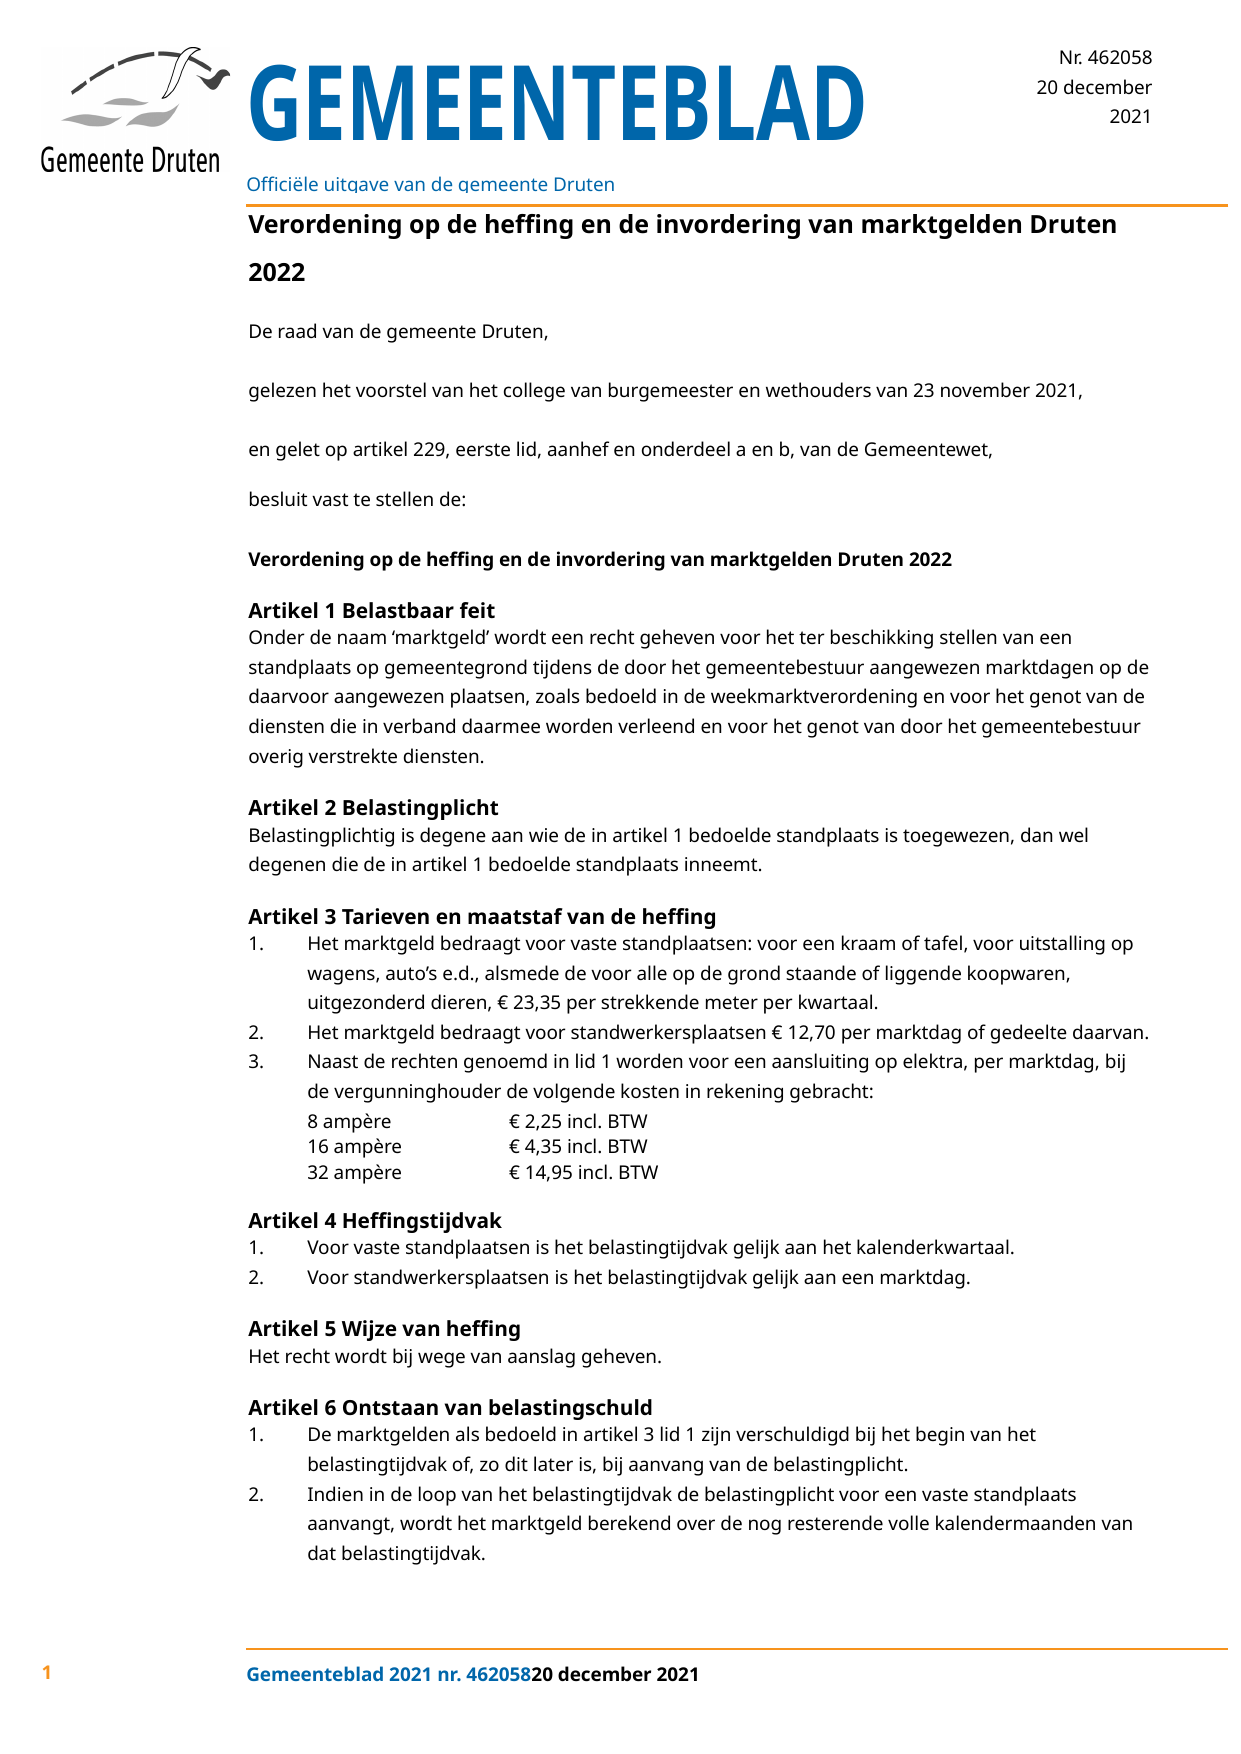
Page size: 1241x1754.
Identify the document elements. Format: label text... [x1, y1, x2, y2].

text Verordening op de heffing en de invordering van marktgelden Druten 2022 [248, 207, 1152, 288]
table_header € 2,25 incl. BTW [509, 1108, 1211, 1133]
text Het recht wordt bij wege van aanslag geheven. [248, 1343, 1152, 1368]
list Voor standwerkersplaatsen is het belastingtijdvak gelijk aan een marktdag. [248, 1264, 1152, 1290]
text Artikel 6 Ontstaan van belastingschuld [248, 1393, 1152, 1422]
text Artikel 1 Belastbaar feit [248, 596, 1152, 624]
text en gelet op artikel 229, eerste lid, aanhef en onderdeel a en b, van de Gemeentewet, [248, 436, 1152, 462]
list Het marktgeld bedraagt voor vaste standplaatsen: voor een kraam of tafel, voor uitstalling op wagens, auto’s e.d., alsmede de voor alle op de grond staande of liggende koopwaren, uitgezonderd dieren, € 23,35 per strekkende meter per kwartaal. [248, 930, 1152, 1015]
table_cell 16 ampère [307, 1134, 509, 1159]
text Artikel 3 Tarieven en maatstaf van de heffing [248, 902, 1152, 930]
text besluit vast te stellen de: [248, 487, 1152, 512]
picture [41, 47, 231, 172]
list Voor vaste standplaatsen is het belastingtijdvak gelijk aan het kalenderkwartaal. [248, 1234, 1152, 1260]
text Onder de naam ‘marktgeld’ wordt een recht geheven voor het ter beschikking stellen van een standplaats op gemeentegrond tijdens de door het gemeentebestuur aangewezen marktdagen op de daarvoor aangewezen plaatsen, zoals bedoeld in de weekmarktverordening en voor het genot van de diensten die in verband daarmee worden verleend en voor het genot van door het gemeentebestuur overig verstrekte diensten. [248, 624, 1152, 769]
text De raad van de gemeente Druten, [248, 318, 1152, 344]
text Artikel 5 Wijze van heffing [248, 1314, 1152, 1343]
text Belastingplichtig is degene aan wie de in artikel 1 bedoelde standplaats is toegewezen, dan wel degenen die de in artikel 1 bedoelde standplaats inneemt. [248, 822, 1152, 877]
text Artikel 2 Belastingplicht [248, 793, 1152, 822]
list Het marktgeld bedraagt voor standwerkersplaatsen € 12,70 per marktdag of gedeelte daarvan. [248, 1019, 1152, 1045]
text Verordening op de heffing en de invordering van marktgelden Druten 2022 [248, 546, 1152, 571]
list Naast de rechten genoemd in lid 1 worden voor een aansluiting op elektra, per marktdag, bij de vergunninghouder de volgende kosten in rekening gebracht: [248, 1048, 1152, 1104]
list Indien in de loop van het belastingtijdvak de belastingplicht voor een vaste standplaats aanvangt, wordt het marktgeld berekend over de nog resterende volle kalendermaanden van dat belastingtijdvak. [248, 1481, 1152, 1566]
list De marktgelden als bedoeld in artikel 3 lid 1 zijn verschuldigd bij het begin van het belastingtijdvak of, zo dit later is, bij aanvang van de belastingplicht. [248, 1422, 1152, 1477]
table_cell € 14,95 incl. BTW [509, 1159, 1211, 1185]
text gelezen het voorstel van het college van burgemeester en wethouders van 23 november 2021, [248, 377, 1152, 403]
table_cell 32 ampère [307, 1159, 509, 1185]
table_cell € 4,35 incl. BTW [509, 1134, 1211, 1159]
text Artikel 4 Heffingstijdvak [248, 1206, 1152, 1234]
table_header 8 ampère [307, 1108, 509, 1133]
